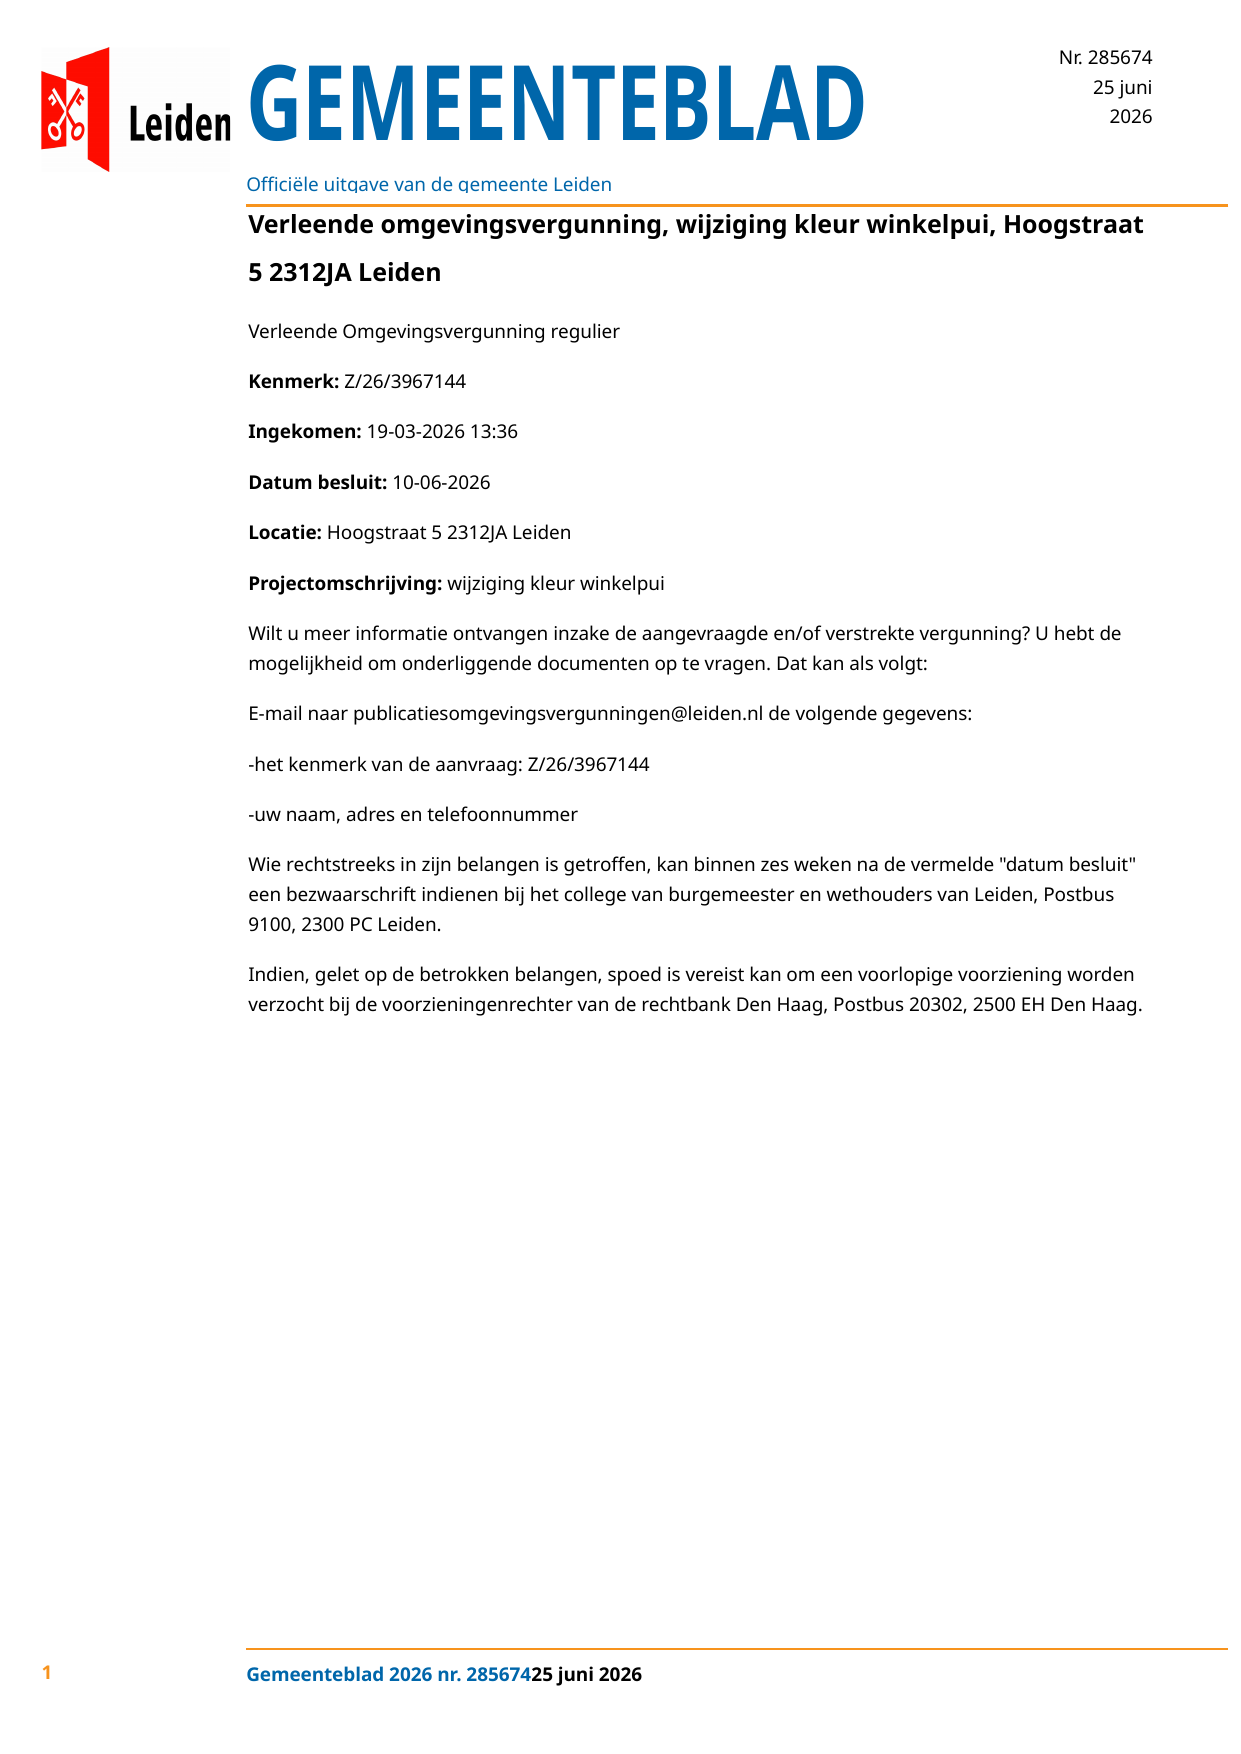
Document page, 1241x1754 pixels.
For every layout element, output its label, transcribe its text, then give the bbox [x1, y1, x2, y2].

text Wie rechtstreeks in zijn belangen is getroffen, kan binnen zes weken na de vermelde "datum besluit" een bezwaarschrift indienen bij het college van burgemeester en wethouders van Leiden, Postbus 9100, 2300 PC Leiden. [248, 852, 1152, 937]
text -uw naam, adres en telefoonnummer [248, 801, 1152, 827]
text Locatie: Hoogstraat 5 2312JA Leiden [248, 519, 1152, 545]
text Wilt u meer informatie ontvangen inzake de aangevraagde en/of verstrekte vergunning? U hebt de mogelijkheid om onderliggende documenten op te vragen. Dat kan als volgt: [248, 620, 1152, 676]
text Indien, gelet op de betrokken belangen, spoed is vereist kan om een voorlopige voorziening worden verzocht bij de voorzieningenrechter van de rechtbank Den Haag, Postbus 20302, 2500 EH Den Haag. [248, 961, 1152, 1017]
text Verleende omgevingsvergunning, wijziging kleur winkelpui, Hoogstraat 5 2312JA Leiden [248, 207, 1152, 288]
text -het kenmerk van de aanvraag: Z/26/3967144 [248, 751, 1152, 777]
text E-mail naar publicatiesomgevingsvergunningen@leiden.nl de volgende gegevens: [248, 700, 1152, 726]
text Projectomschrijving: wijziging kleur winkelpui [248, 570, 1152, 596]
picture [41, 47, 231, 172]
text Verleende Omgevingsvergunning regulier [248, 318, 1152, 344]
text Ingekomen: 19-03-2026 13:36 [248, 419, 1152, 444]
text Kenmerk: Z/26/3967144 [248, 368, 1152, 394]
text Datum besluit: 10-06-2026 [248, 469, 1152, 495]
